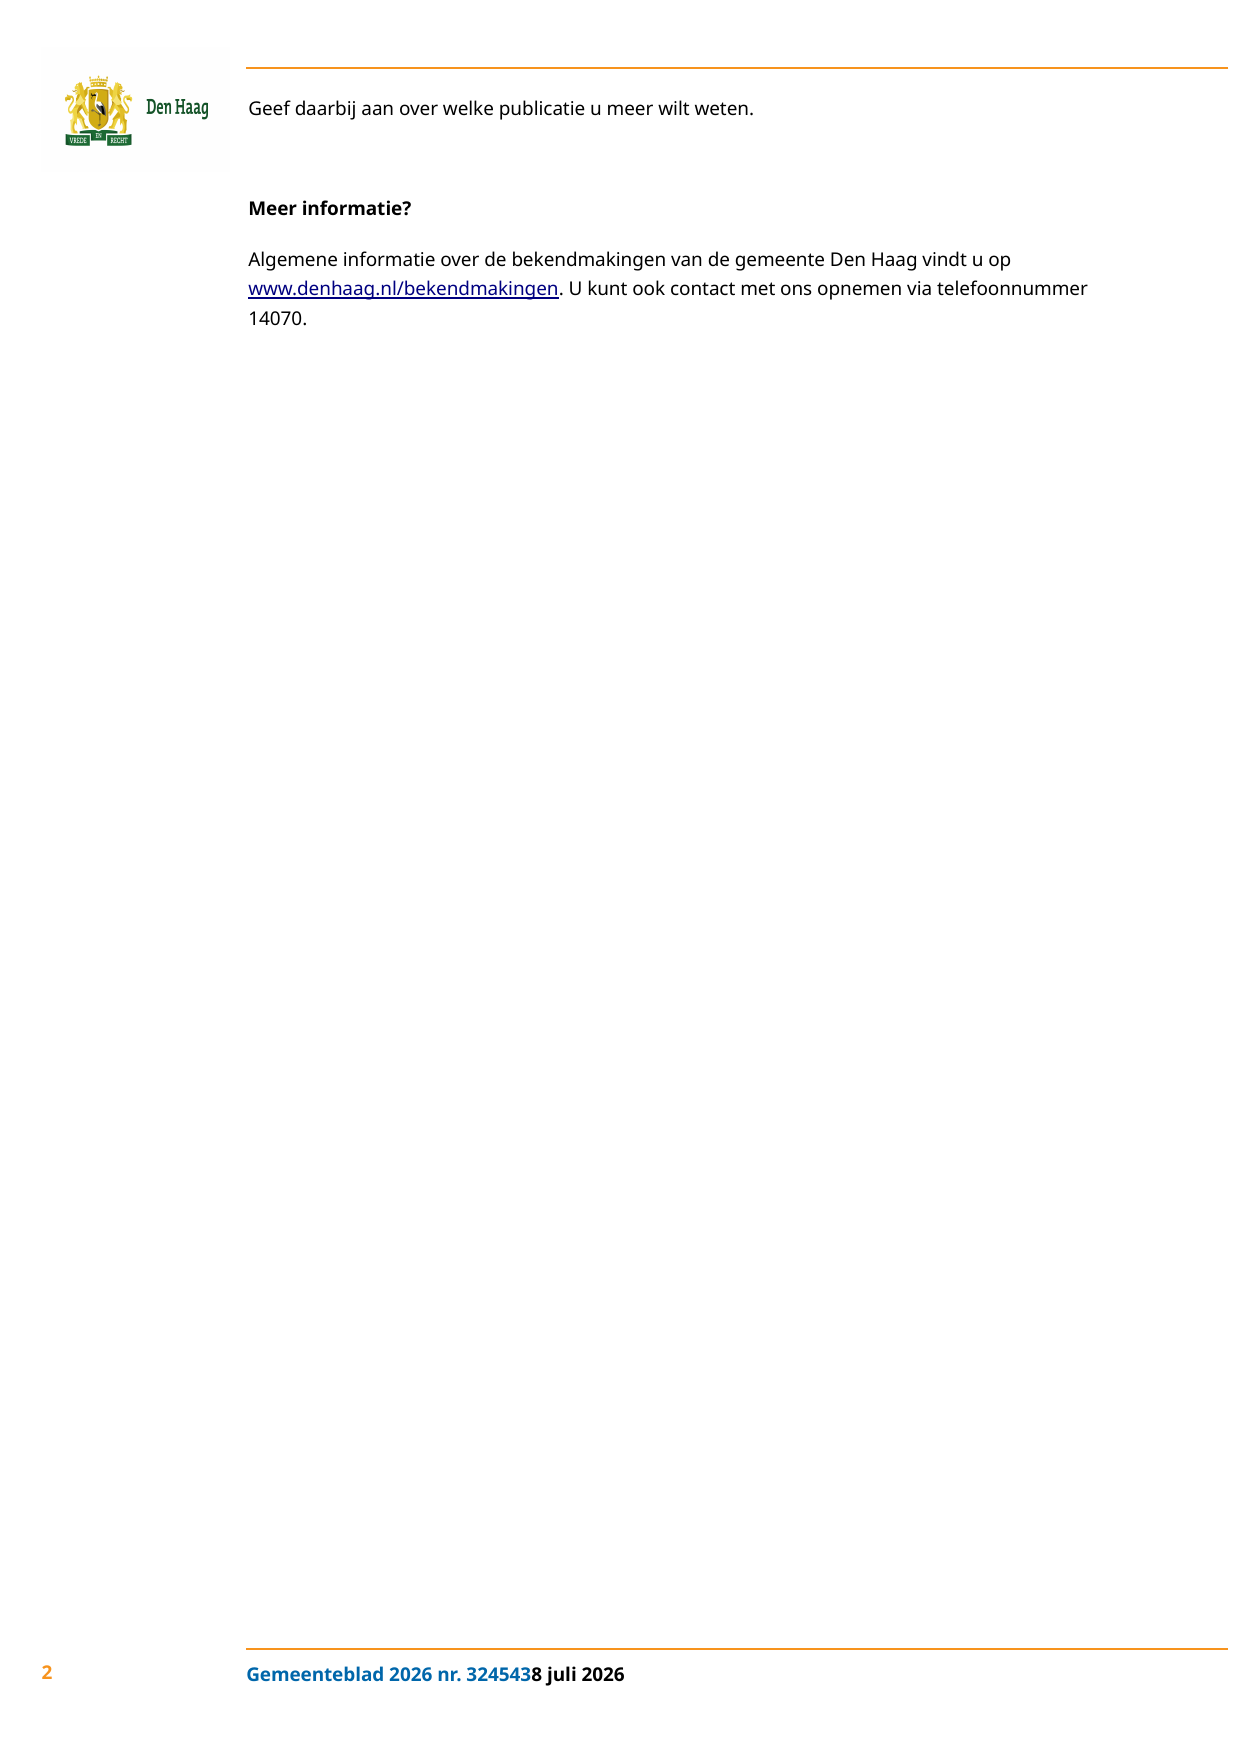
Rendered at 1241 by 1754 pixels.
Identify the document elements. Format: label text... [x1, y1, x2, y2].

picture [41, 47, 231, 172]
text Algemene informatie over de bekendmakingen van de gemeente Den Haag vindt u op www.denhaag.nl/bekendmakingen. U kunt ook contact met ons opnemen via telefoonnummer 14070. [248, 246, 1152, 331]
text Meer informatie? [248, 196, 1152, 221]
text Geef daarbij aan over welke publicatie u meer wilt weten. [248, 95, 1152, 121]
